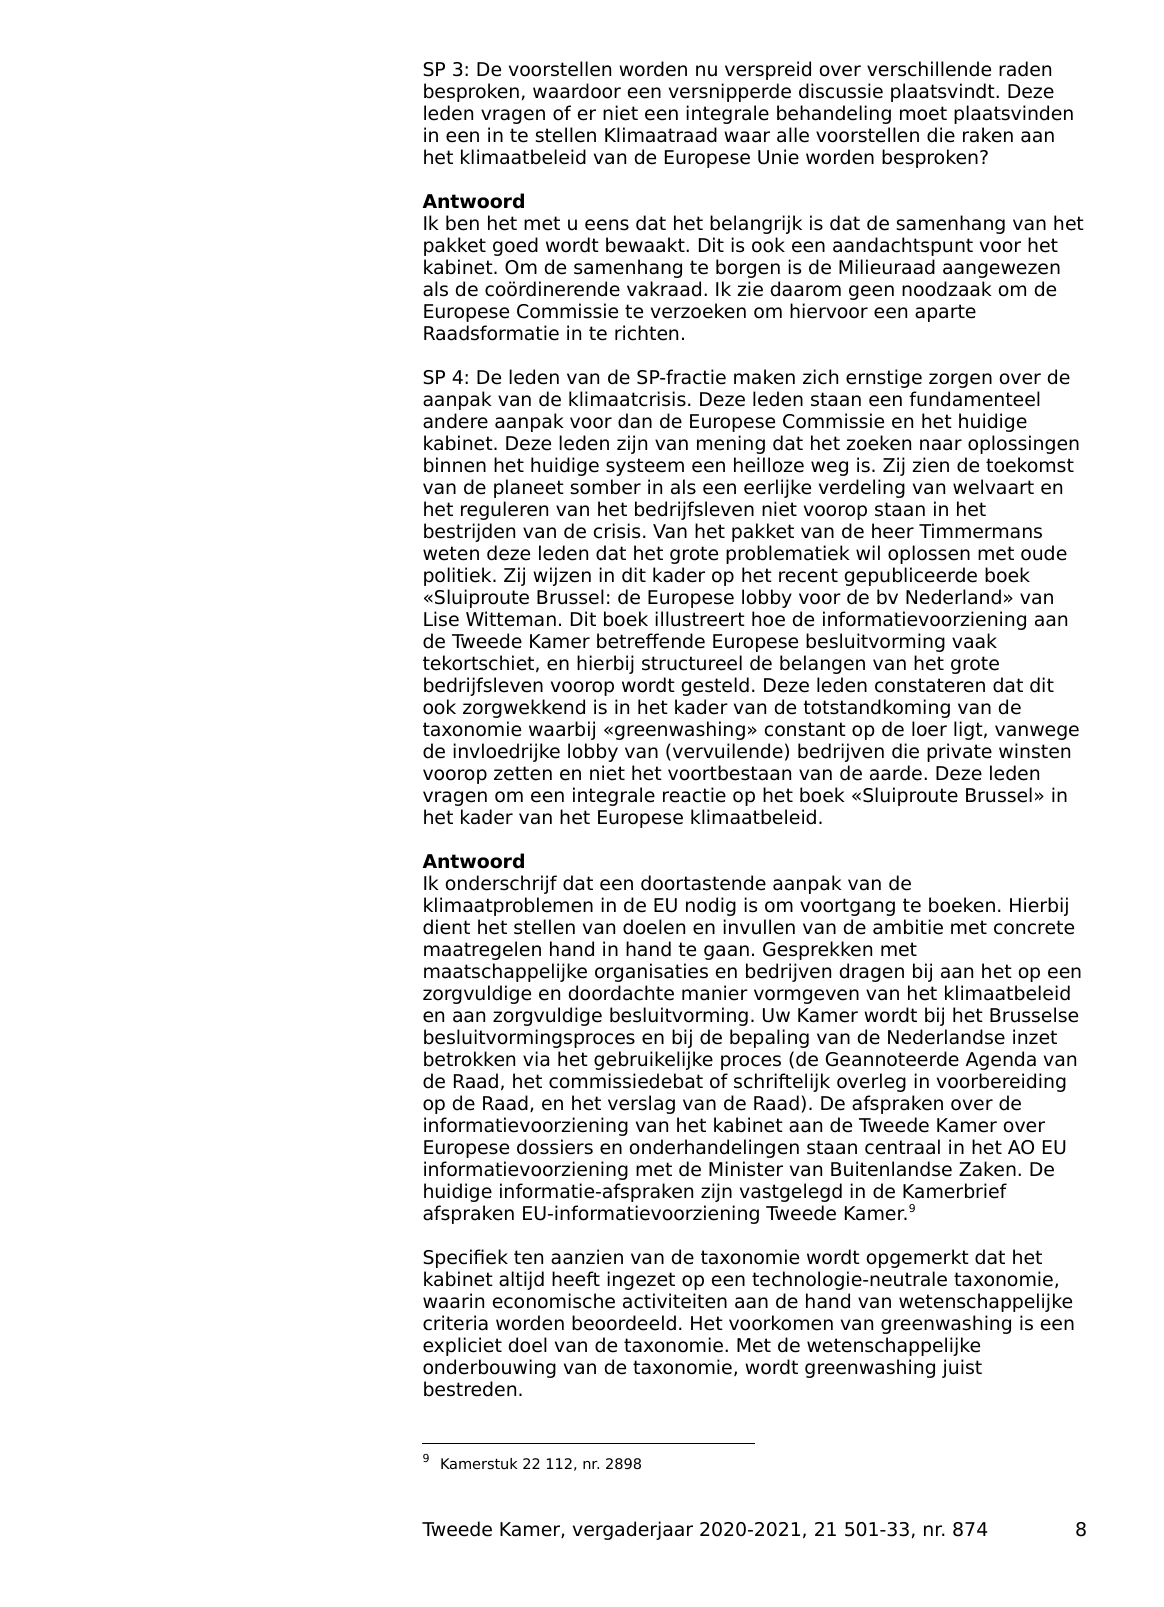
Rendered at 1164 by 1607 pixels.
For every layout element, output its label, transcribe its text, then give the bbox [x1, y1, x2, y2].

text Antwoord [422, 851, 1087, 873]
text SP 3: De voorstellen worden nu verspreid over verschillende raden besproken, waardoor een versnipperde discussie plaatsvindt. Deze leden vragen of er niet een integrale behandeling moet plaatsvinden in een in te stellen Klimaatraad waar alle voorstellen die raken aan het klimaatbeleid van de Europese Unie worden besproken? [422, 59, 1087, 169]
text Ik onderschrijf dat een doortastende aanpak van de klimaatproblemen in de EU nodig is om voortgang te boeken. Hierbij dient het stellen van doelen en invullen van de ambitie met concrete maatregelen hand in hand te gaan. Gesprekken met maatschappelijke organisaties en bedrijven dragen bij aan het op een zorgvuldige en doordachte manier vormgeven van het klimaatbeleid en aan zorgvuldige besluitvorming. Uw Kamer wordt bij het Brusselse besluitvormingsproces en bij de bepaling van de Nederlandse inzet betrokken via het gebruikelijke proces (de Geannoteerde Agenda van de Raad, het commissiedebat of schriftelijk overleg in voorbereiding op de Raad, en het verslag van de Raad). De afspraken over de informatievoorziening van het kabinet aan de Tweede Kamer over Europese dossiers en onderhandelingen staan centraal in het AO EU informatievoorziening met de Minister van Buitenlandse Zaken. De huidige informatie-afspraken zijn vastgelegd in de Kamerbrief afspraken EU-informatievoorziening Tweede Kamer. [422, 873, 1087, 1224]
text SP 4: De leden van de SP-fractie maken zich ernstige zorgen over de aanpak van de klimaatcrisis. Deze leden staan een fundamenteel andere aanpak voor dan de Europese Commissie en het huidige kabinet. Deze leden zijn van mening dat het zoeken naar oplossingen binnen het huidige systeem een heilloze weg is. Zij zien de toekomst van de planeet somber in als een eerlijke verdeling van welvaart en het reguleren van het bedrijfsleven niet voorop staan in het bestrijden van de crisis. Van het pakket van de heer Timmermans weten deze leden dat het grote problematiek wil oplossen met oude politiek. Zij wijzen in dit kader op het recent gepubliceerde boek «Sluiproute Brussel: de Europese lobby voor de bv Nederland» van Lise Witteman. Dit boek illustreert hoe de informatievoorziening aan de Tweede Kamer betreffende Europese besluitvorming vaak tekortschiet, en hierbij structureel de belangen van het grote bedrijfsleven voorop wordt gesteld. Deze leden constateren dat dit ook zorgwekkend is in het kader van de totstandkoming van de taxonomie waarbij «greenwashing» constant op de loer ligt, vanwege de invloedrijke lobby van (vervuilende) bedrijven die private winsten voorop zetten en niet het voortbestaan van de aarde. Deze leden vragen om een integrale reactie op het boek «Sluiproute Brussel» in het kader van het Europese klimaatbeleid. [422, 367, 1087, 829]
text Specifiek ten aanzien van de taxonomie wordt opgemerkt dat het kabinet altijd heeft ingezet op een technologie-neutrale taxonomie, waarin economische activiteiten aan de hand van wetenschappelijke criteria worden beoordeeld. Het voorkomen van greenwashing is een expliciet doel van de taxonomie. Met de wetenschappelijke onderbouwing van de taxonomie, wordt greenwashing juist bestreden. [422, 1247, 1087, 1401]
text Kamerstuk 22 112, nr. 2898 [422, 1452, 1087, 1474]
text Ik ben het met u eens dat het belangrijk is dat de samenhang van het pakket goed wordt bewaakt. Dit is ook een aandachtspunt voor het kabinet. Om de samenhang te borgen is de Milieuraad aangewezen als de coördinerende vakraad. Ik zie daarom geen noodzaak om de Europese Commissie te verzoeken om hiervoor een aparte Raadsformatie in te richten. [422, 213, 1087, 345]
text Antwoord [422, 191, 1087, 213]
